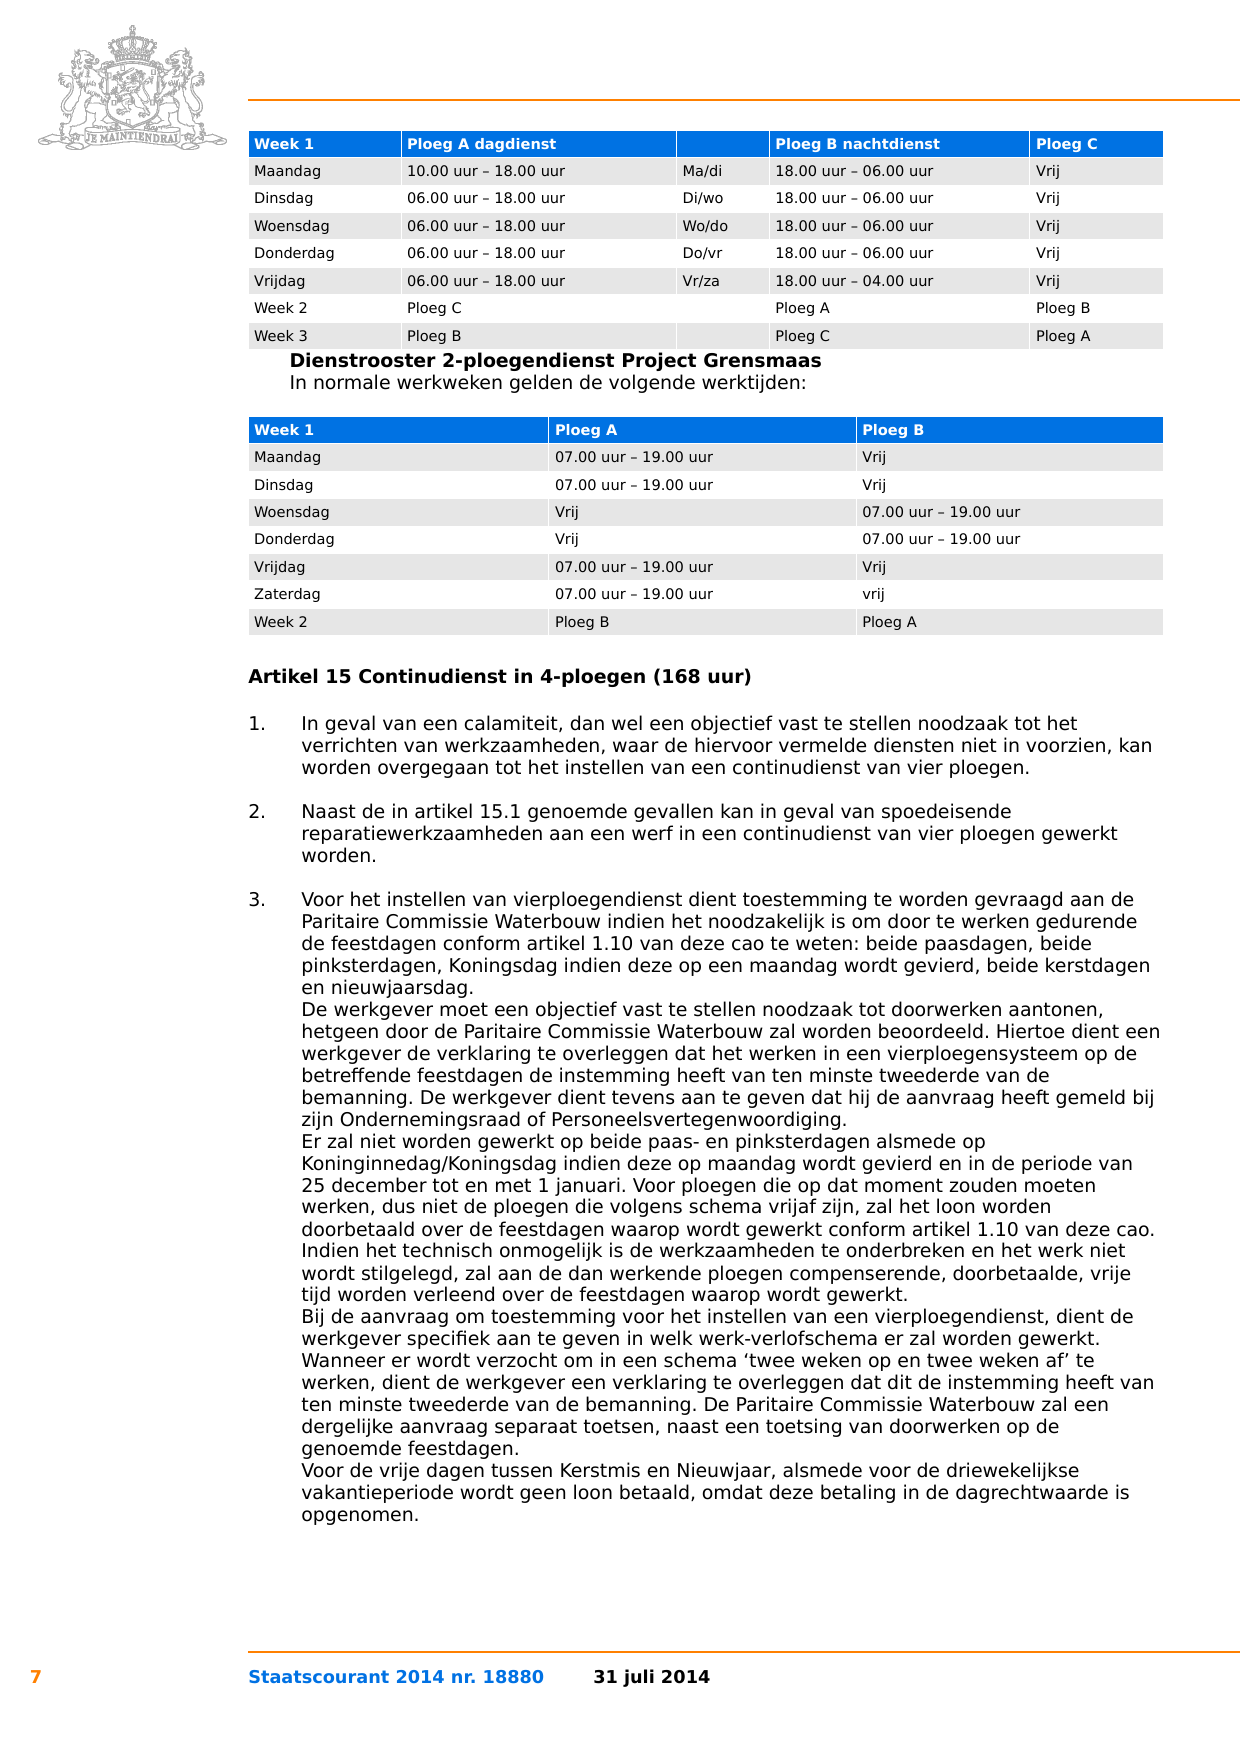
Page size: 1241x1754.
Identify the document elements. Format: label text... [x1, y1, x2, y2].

table_cell 18.00 uur – 04.00 uur [770, 268, 1029, 294]
table_cell Vrij [549, 527, 856, 553]
table_cell 06.00 uur – 18.00 uur [402, 186, 676, 212]
table_cell Ploeg C [402, 295, 676, 322]
table_cell Week 2 [249, 609, 548, 635]
table_header Ploeg B [857, 417, 1163, 443]
table_cell Vrij [857, 554, 1163, 580]
table_cell Ploeg A [770, 295, 1029, 322]
table_cell 07.00 uur – 19.00 uur [549, 444, 856, 471]
table_cell Vrij [549, 499, 856, 526]
text Er zal niet worden gewerkt op beide paas- en pinksterdagen alsmede op Koninginnedag/Koningsdag indien deze op maandag wordt gevierd en in de periode van 25 december tot en met 1 januari. Voor ploegen die op dat moment zouden moeten werken, dus niet de ploegen die volgens schema vrijaf zijn, zal het loon worden doorbetaald over de feestdagen waarop wordt gewerkt conform artikel 1.10 van deze cao. [301, 1131, 1163, 1240]
table_header [677, 131, 769, 157]
text 2. Naast de in artikel 15.1 genoemde gevallen kan in geval van spoedeisende reparatiewerkzaamheden aan een werf in een continudienst van vier ploegen gewerkt worden. [248, 801, 1163, 867]
table_cell Maandag [249, 444, 548, 471]
table_cell Vrij [1030, 158, 1163, 185]
table_cell Vrij [857, 472, 1163, 498]
table_cell [677, 323, 769, 349]
table_cell 07.00 uur – 19.00 uur [549, 472, 856, 498]
table_cell 07.00 uur – 19.00 uur [549, 581, 856, 608]
table_cell Ploeg B [1030, 295, 1163, 322]
text In normale werkweken gelden de volgende werktijden: [289, 372, 1163, 394]
table_cell 07.00 uur – 19.00 uur [857, 527, 1163, 553]
table_cell 10.00 uur – 18.00 uur [402, 158, 676, 185]
table_header Ploeg B nachtdienst [770, 131, 1029, 157]
subtitle Artikel 15 Continudienst in 4-ploegen (168 uur) [248, 666, 1163, 688]
text Dienstrooster 2-ploegendienst Project Grensmaas [289, 350, 1163, 372]
table_cell Donderdag [249, 527, 548, 553]
table_cell Vr/za [677, 268, 769, 294]
table_cell Do/vr [677, 241, 769, 267]
table_cell Ploeg A [857, 609, 1163, 635]
table_cell Dinsdag [249, 472, 548, 498]
table_cell 06.00 uur – 18.00 uur [402, 213, 676, 239]
table_cell 18.00 uur – 06.00 uur [770, 158, 1029, 185]
table_cell 07.00 uur – 19.00 uur [857, 499, 1163, 526]
table_cell Vrij [1030, 213, 1163, 239]
text Indien het technisch onmogelijk is de werkzaamheden te onderbreken en het werk niet wordt stilgelegd, zal aan de dan werkende ploegen compenserende, doorbetaalde, vrije tijd worden verleend over de feestdagen waarop wordt gewerkt. [301, 1240, 1163, 1306]
text 3. Voor het instellen van vierploegendienst dient toestemming te worden gevraagd aan de Paritaire Commissie Waterbouw indien het noodzakelijk is om door te werken gedurende de feestdagen conform artikel 1.10 van deze cao te weten: beide paasdagen, beide pinksterdagen, Koningsdag indien deze op een maandag wordt gevierd, beide kerstdagen en nieuwjaarsdag. [248, 889, 1163, 999]
table_cell Vrijdag [249, 268, 401, 294]
table_cell Vrij [1030, 268, 1163, 294]
table_cell Vrij [1030, 241, 1163, 267]
table_header Ploeg C [1030, 131, 1163, 157]
table_cell Dinsdag [249, 186, 401, 212]
table_cell Ploeg B [549, 609, 856, 635]
table_cell Ploeg C [770, 323, 1029, 349]
table_cell Di/wo [677, 186, 769, 212]
table_cell Wo/do [677, 213, 769, 239]
table_cell 06.00 uur – 18.00 uur [402, 268, 676, 294]
table_cell Zaterdag [249, 581, 548, 608]
table_cell Week 3 [249, 323, 401, 349]
text Bij de aanvraag om toestemming voor het instellen van een vierploegendienst, dient de werkgever specifiek aan te geven in welk werk-verlofschema er zal worden gewerkt. Wanneer er wordt verzocht om in een schema ‘twee weken op en twee weken af’ te werken, dient de werkgever een verklaring te overleggen dat dit de instemming heeft van ten minste tweederde van de bemanning. De Paritaire Commissie Waterbouw zal een dergelijke aanvraag separaat toetsen, naast een toetsing van doorwerken op de genoemde feestdagen. [301, 1306, 1163, 1460]
text 1. In geval van een calamiteit, dan wel een objectief vast te stellen noodzaak tot het verrichten van werkzaamheden, waar de hiervoor vermelde diensten niet in voorzien, kan worden overgegaan tot het instellen van een continudienst van vier ploegen. [248, 713, 1163, 779]
table_cell Vrijdag [249, 554, 548, 580]
table_cell 07.00 uur – 19.00 uur [549, 554, 856, 580]
text Voor de vrije dagen tussen Kerstmis en Nieuwjaar, alsmede voor de driewekelijkse vakantieperiode wordt geen loon betaald, omdat deze betaling in de dagrechtwaarde is opgenomen. [301, 1460, 1163, 1526]
table_cell Ploeg B [402, 323, 676, 349]
table_header Ploeg A [549, 417, 856, 443]
picture [38, 25, 227, 150]
table_cell Vrij [1030, 186, 1163, 212]
table_cell Maandag [249, 158, 401, 185]
table_cell Ploeg A [1030, 323, 1163, 349]
table_cell Week 2 [249, 295, 401, 322]
table_cell Donderdag [249, 241, 401, 267]
table_cell 18.00 uur – 06.00 uur [770, 213, 1029, 239]
table_cell [677, 295, 769, 322]
text De werkgever moet een objectief vast te stellen noodzaak tot doorwerken aantonen, hetgeen door de Paritaire Commissie Waterbouw zal worden beoordeeld. Hiertoe dient een werkgever de verklaring te overleggen dat het werken in een vierploegensysteem op de betreffende feestdagen de instemming heeft van ten minste tweederde van de bemanning. De werkgever dient tevens aan te geven dat hij de aanvraag heeft gemeld bij zijn Ondernemingsraad of Personeelsvertegenwoordiging. [301, 999, 1163, 1131]
table_header Week 1 [249, 131, 401, 157]
table_cell 06.00 uur – 18.00 uur [402, 241, 676, 267]
table_cell vrij [857, 581, 1163, 608]
table_cell Woensdag [249, 499, 548, 526]
table_cell Vrij [857, 444, 1163, 471]
table_cell 18.00 uur – 06.00 uur [770, 186, 1029, 212]
table_header Ploeg A dagdienst [402, 131, 676, 157]
table_cell 18.00 uur – 06.00 uur [770, 241, 1029, 267]
table_cell Ma/di [677, 158, 769, 185]
table_header Week 1 [249, 417, 548, 443]
table_cell Woensdag [249, 213, 401, 239]
